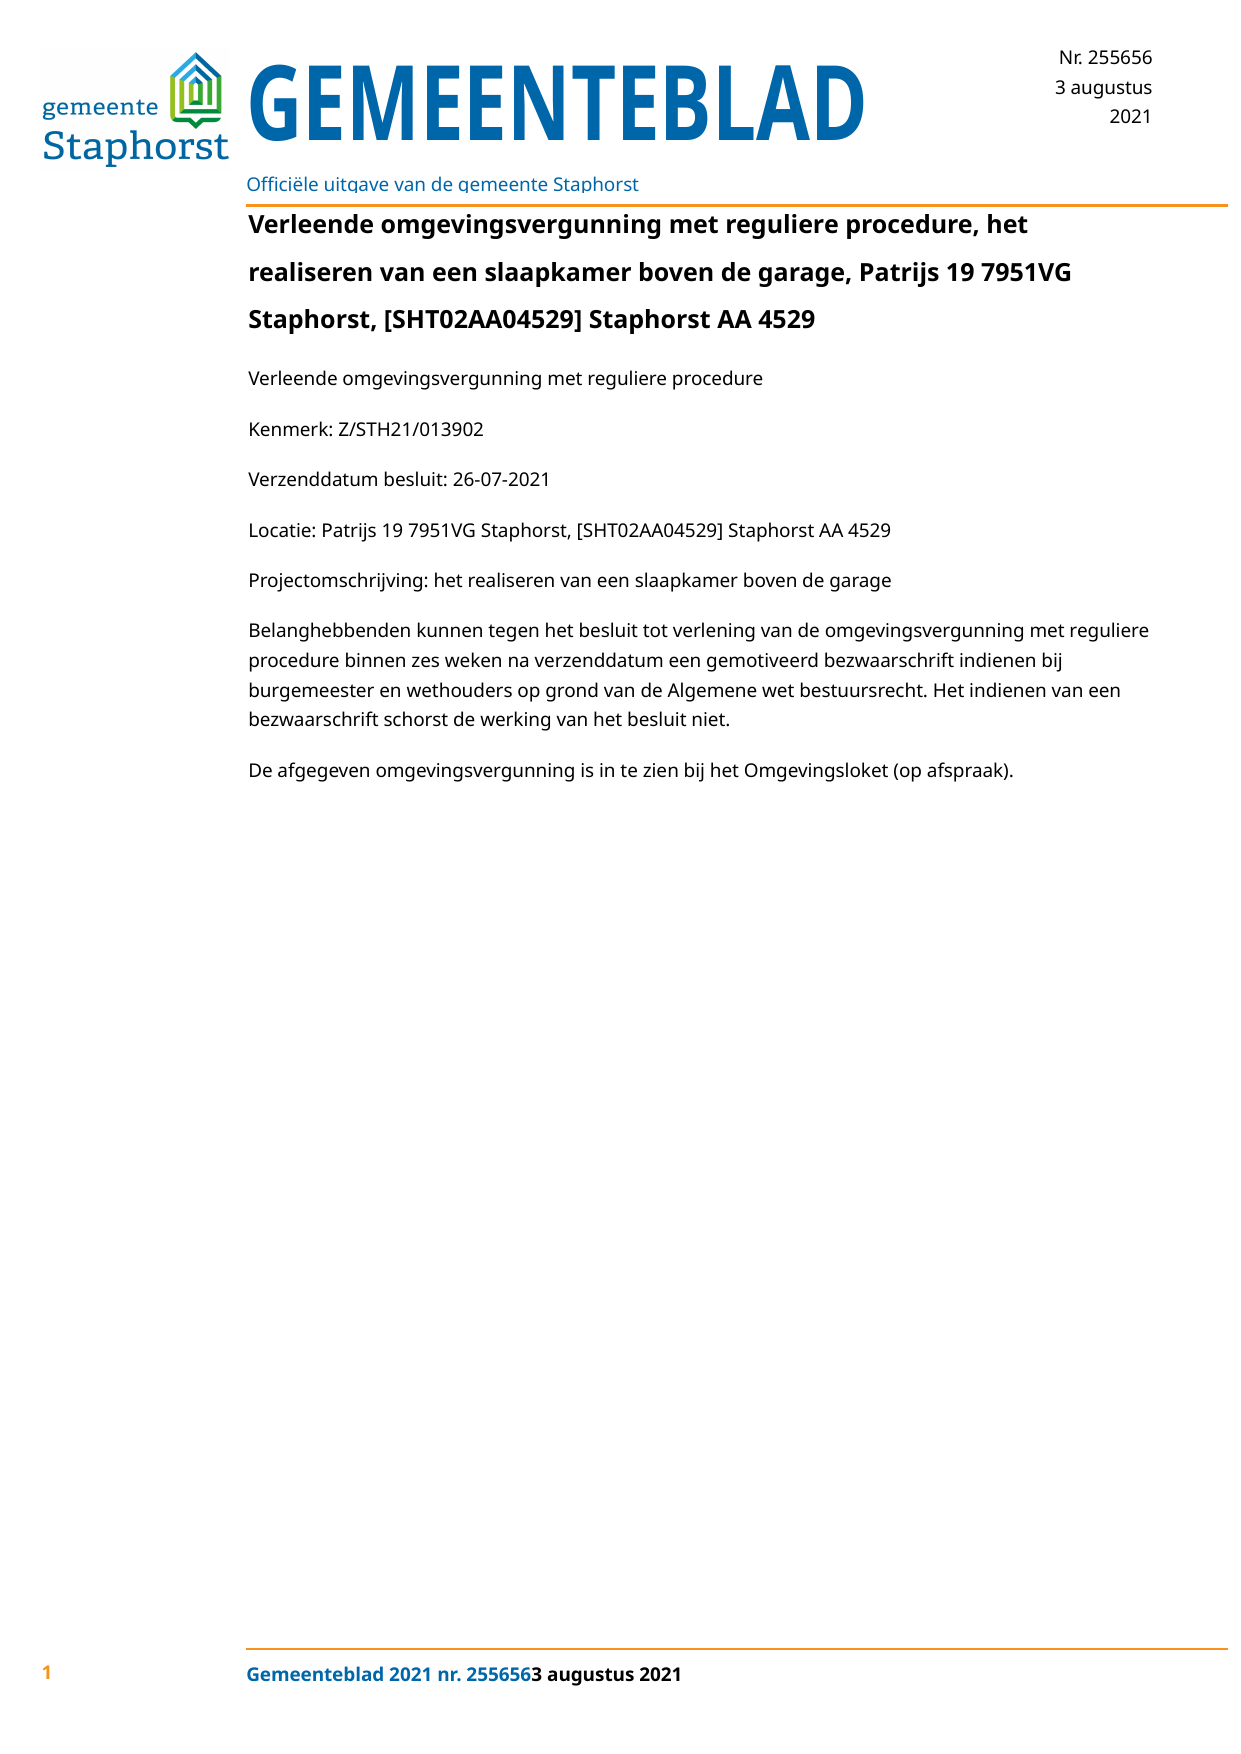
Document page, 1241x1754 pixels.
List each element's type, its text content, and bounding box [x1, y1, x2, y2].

picture [41, 47, 231, 172]
text Verzenddatum besluit: 26-07-2021 [248, 466, 1152, 492]
text Verleende omgevingsvergunning met reguliere procedure, het realiseren van een slaapkamer boven de garage, Patrijs 19 7951VG Staphorst, [SHT02AA04529] Staphorst AA 4529 [248, 207, 1152, 336]
text Projectomschrijving: het realiseren van een slaapkamer boven de garage [248, 567, 1152, 593]
text Belanghebbenden kunnen tegen het besluit tot verlening van de omgevingsvergunning met reguliere procedure binnen zes weken na verzenddatum een gemotiveerd bezwaarschrift indienen bij burgemeester en wethouders op grond van de Algemene wet bestuursrecht. Het indienen van een bezwaarschrift schorst de werking van het besluit niet. [248, 618, 1152, 732]
text Kenmerk: Z/STH21/013902 [248, 416, 1152, 442]
text Verleende omgevingsvergunning met reguliere procedure [248, 366, 1152, 391]
text De afgegeven omgevingsvergunning is in te zien bij het Omgevingsloket (op afspraak). [248, 757, 1152, 782]
text Locatie: Patrijs 19 7951VG Staphorst, [SHT02AA04529] Staphorst AA 4529 [248, 517, 1152, 542]
